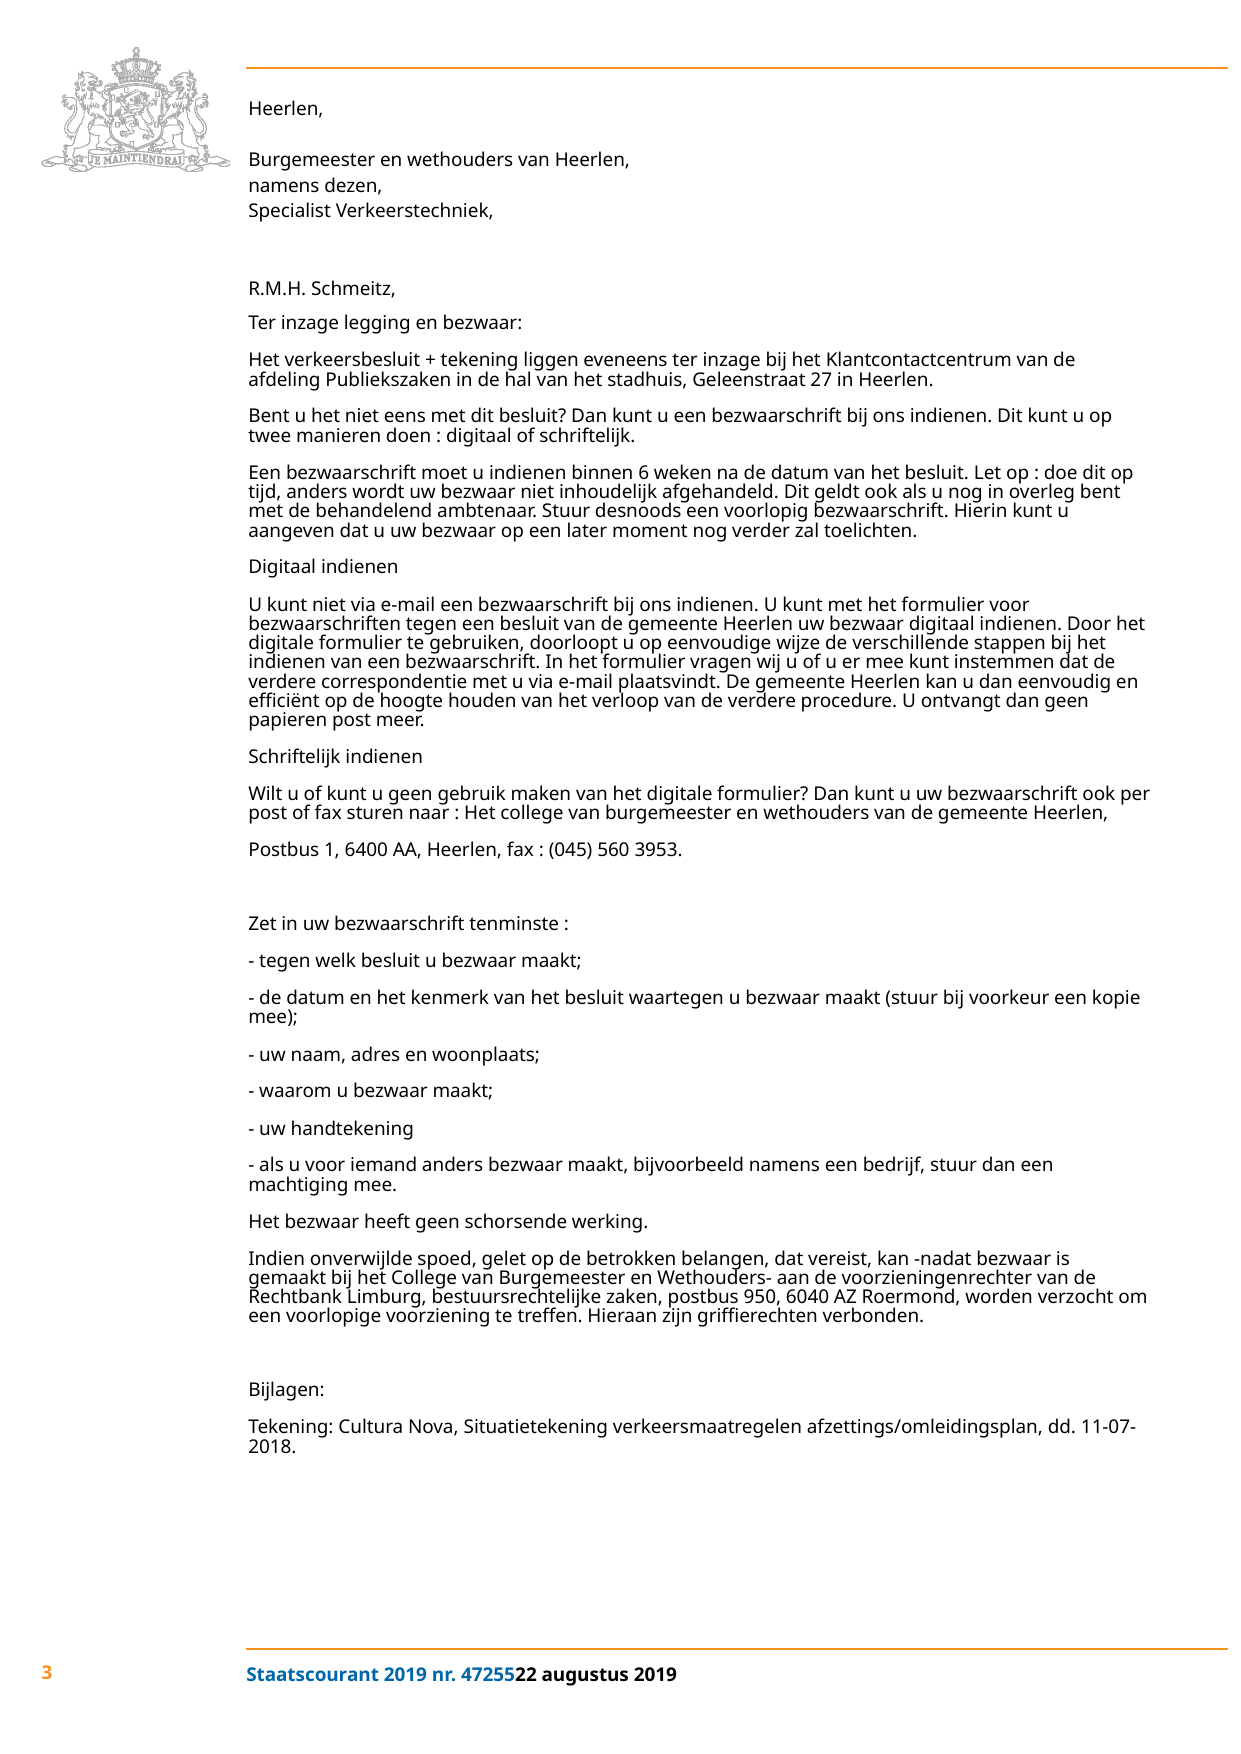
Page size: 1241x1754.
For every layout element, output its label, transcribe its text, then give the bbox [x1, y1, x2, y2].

text Het bezwaar heeft geen schorsende werking. [248, 1213, 1152, 1232]
text Indien onverwijlde spoed, gelet op de betrokken belangen, dat vereist, kan -nadat bezwaar is gemaakt bij het College van Burgemeester en Wethouders- aan de voorzieningenrechter van de Rechtbank Limburg, bestuursrechtelijke zaken, postbus 950, 6040 AZ Roermond, worden verzocht om een voorlopige voorziening te treffen. Hieraan zijn griffierechten verbonden. [248, 1250, 1152, 1327]
text Bent u het niet eens met dit besluit? Dan kunt u een bezwaarschrift bij ons indienen. Dit kunt u op twee manieren doen : digitaal of schriftelijk. [248, 407, 1152, 446]
text namens dezen, [248, 172, 1152, 198]
text - als u voor iemand anders bezwaar maakt, bijvoorbeeld namens een bedrijf, stuur dan een machtiging mee. [248, 1156, 1152, 1195]
text R.M.H. Schmeitz, [248, 275, 1152, 301]
text Burgemeester en wethouders van Heerlen, [248, 146, 1152, 172]
text - tegen welk besluit u bezwaar maakt; [248, 952, 1152, 972]
text - uw handtekening [248, 1119, 1152, 1139]
text Schriftelijk indienen [248, 748, 1152, 767]
text Bijlagen: [248, 1381, 1152, 1401]
text U kunt niet via e-mail een bezwaarschrift bij ons indienen. U kunt met het formulier voor bezwaarschriften tegen een besluit van de gemeente Heerlen uw bezwaar digitaal indienen. Door het digitale formulier te gebruiken, doorloopt u op eenvoudige wijze de verschillende stappen bij het indienen van een bezwaarschrift. In het formulier vragen wij u of u er mee kunt instemmen dat de verdere correspondentie met u via e-mail plaatsvindt. De gemeente Heerlen kan u dan eenvoudig en efficiënt op de hoogte houden van het verloop van de verdere procedure. U ontvangt dan geen papieren post meer. [248, 596, 1152, 730]
text Tekening: Cultura Nova, Situatietekening verkeersmaatregelen afzettings/omleidingsplan, dd. 11-07-2018. [248, 1418, 1152, 1457]
text Het verkeersbesluit + tekening liggen eveneens ter inzage bij het Klantcontactcentrum van de afdeling Publiekszaken in de hal van het stadhuis, Geleenstraat 27 in Heerlen. [248, 351, 1152, 390]
text Een bezwaarschrift moet u indienen binnen 6 weken na de datum van het besluit. Let op : doe dit op tijd, anders wordt uw bezwaar niet inhoudelijk afgehandeld. Dit geldt ook als u nog in overleg bent met de behandelend ambtenaar. Stuur desnoods een voorlopig bezwaarschrift. Hierin kunt u aangeven dat u uw bezwaar op een later moment nog verder zal toelichten. [248, 464, 1152, 541]
text Wilt u of kunt u geen gebruik maken van het digitale formulier? Dan kunt u uw bezwaarschrift ook per post of fax sturen naar : Het college van burgemeester en wethouders van de gemeente Heerlen, [248, 785, 1152, 824]
text Postbus 1, 6400 AA, Heerlen, fax : (045) 560 3953. [248, 841, 1152, 861]
text - de datum en het kenmerk van het besluit waartegen u bezwaar maakt (stuur bij voorkeur een kopie mee); [248, 989, 1152, 1028]
text Heerlen, [248, 95, 1152, 121]
text - waarom u bezwaar maakt; [248, 1082, 1152, 1102]
picture [41, 47, 231, 172]
text Specialist Verkeerstechniek, [248, 198, 1152, 223]
text Digitaal indienen [248, 558, 1152, 578]
text Zet in uw bezwaarschrift tenminste : [248, 915, 1152, 934]
text - uw naam, adres en woonplaats; [248, 1046, 1152, 1065]
text Ter inzage legging en bezwaar: [248, 314, 1152, 333]
